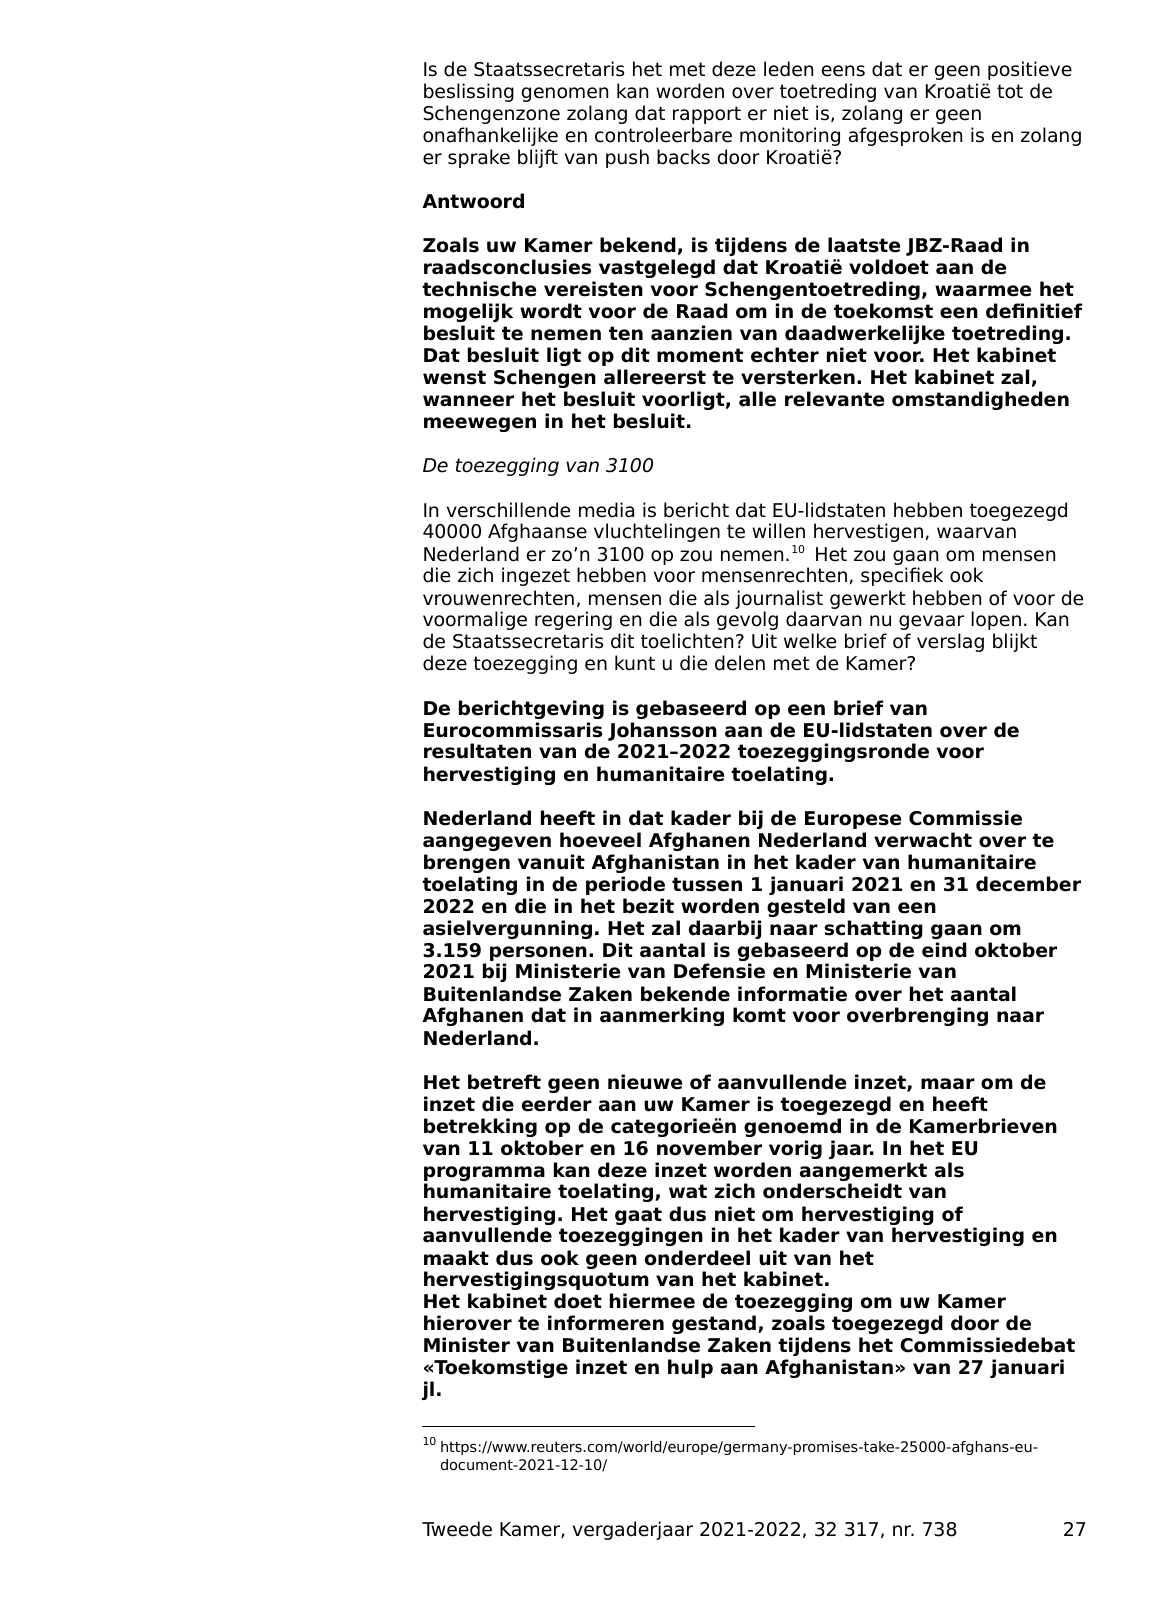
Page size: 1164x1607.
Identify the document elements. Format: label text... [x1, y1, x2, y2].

text Nederland heeft in dat kader bij de Europese Commissie aangegeven hoeveel Afghanen Nederland verwacht over te brengen vanuit Afghanistan in het kader van humanitaire toelating in de periode tussen 1 januari 2021 en 31 december 2022 en die in het bezit worden gesteld van een asielvergunning. Het zal daarbij naar schatting gaan om 3.159 personen. Dit aantal is gebaseerd op de eind oktober 2021 bij Ministerie van Defensie en Ministerie van Buitenlandse Zaken bekende informatie over het aantal Afghanen dat in aanmerking komt voor overbrenging naar Nederland. [422, 808, 1087, 1049]
text Zoals uw Kamer bekend, is tijdens de laatste JBZ-Raad in raadsconclusies vastgelegd dat Kroatië voldoet aan de technische vereisten voor Schengentoetreding, waarmee het mogelijk wordt voor de Raad om in de toekomst een definitief besluit te nemen ten aanzien van daadwerkelijke toetreding. Dat besluit ligt op dit moment echter niet voor. Het kabinet wenst Schengen allereerst te versterken. Het kabinet zal, wanneer het besluit voorligt, alle relevante omstandigheden meewegen in het besluit. [422, 235, 1087, 433]
subtitle Antwoord [422, 191, 1087, 213]
text In verschillende media is bericht dat EU-lidstaten hebben toegezegd 40000 Afghaanse vluchtelingen te willen hervestigen, waarvan Nederland er zo’n 3100 op zou nemen. Het zou gaan om mensen die zich ingezet hebben voor mensenrechten, specifiek ook vrouwenrechten, mensen die als journalist gewerkt hebben of voor de voormalige regering en die als gevolg daarvan nu gevaar lopen. Kan de Staatssecretaris dit toelichten? Uit welke brief of verslag blijkt deze toezegging en kunt u die delen met de Kamer? [422, 499, 1087, 675]
text https://www.reuters.com/world/europe/germany-promises-take-25000-afghans-eu-document-2021-12-10/ [422, 1435, 1087, 1474]
text De berichtgeving is gebaseerd op een brief van Eurocommissaris Johansson aan de EU-lidstaten over de resultaten van de 2021–2022 toezeggingsronde voor hervestiging en humanitaire toelating. [422, 697, 1087, 785]
text Het kabinet doet hiermee de toezegging om uw Kamer hierover te informeren gestand, zoals toegezegd door de Minister van Buitenlandse Zaken tijdens het Commissiedebat «Toekomstige inzet en hulp aan Afghanistan» van 27 januari jl. [422, 1291, 1087, 1401]
subtitle De toezegging van 3100 [422, 455, 1087, 477]
text Is de Staatssecretaris het met deze leden eens dat er geen positieve beslissing genomen kan worden over toetreding van Kroatië tot de Schengenzone zolang dat rapport er niet is, zolang er geen onafhankelijke en controleerbare monitoring afgesproken is en zolang er sprake blijft van push backs door Kroatië? [422, 59, 1087, 169]
text Het betreft geen nieuwe of aanvullende inzet, maar om de inzet die eerder aan uw Kamer is toegezegd en heeft betrekking op de categorieën genoemd in de Kamerbrieven van 11 oktober en 16 november vorig jaar. In het EU programma kan deze inzet worden aangemerkt als humanitaire toelating, wat zich onderscheidt van hervestiging. Het gaat dus niet om hervestiging of aanvullende toezeggingen in het kader van hervestiging en maakt dus ook geen onderdeel uit van het hervestigingsquotum van het kabinet. [422, 1072, 1087, 1291]
